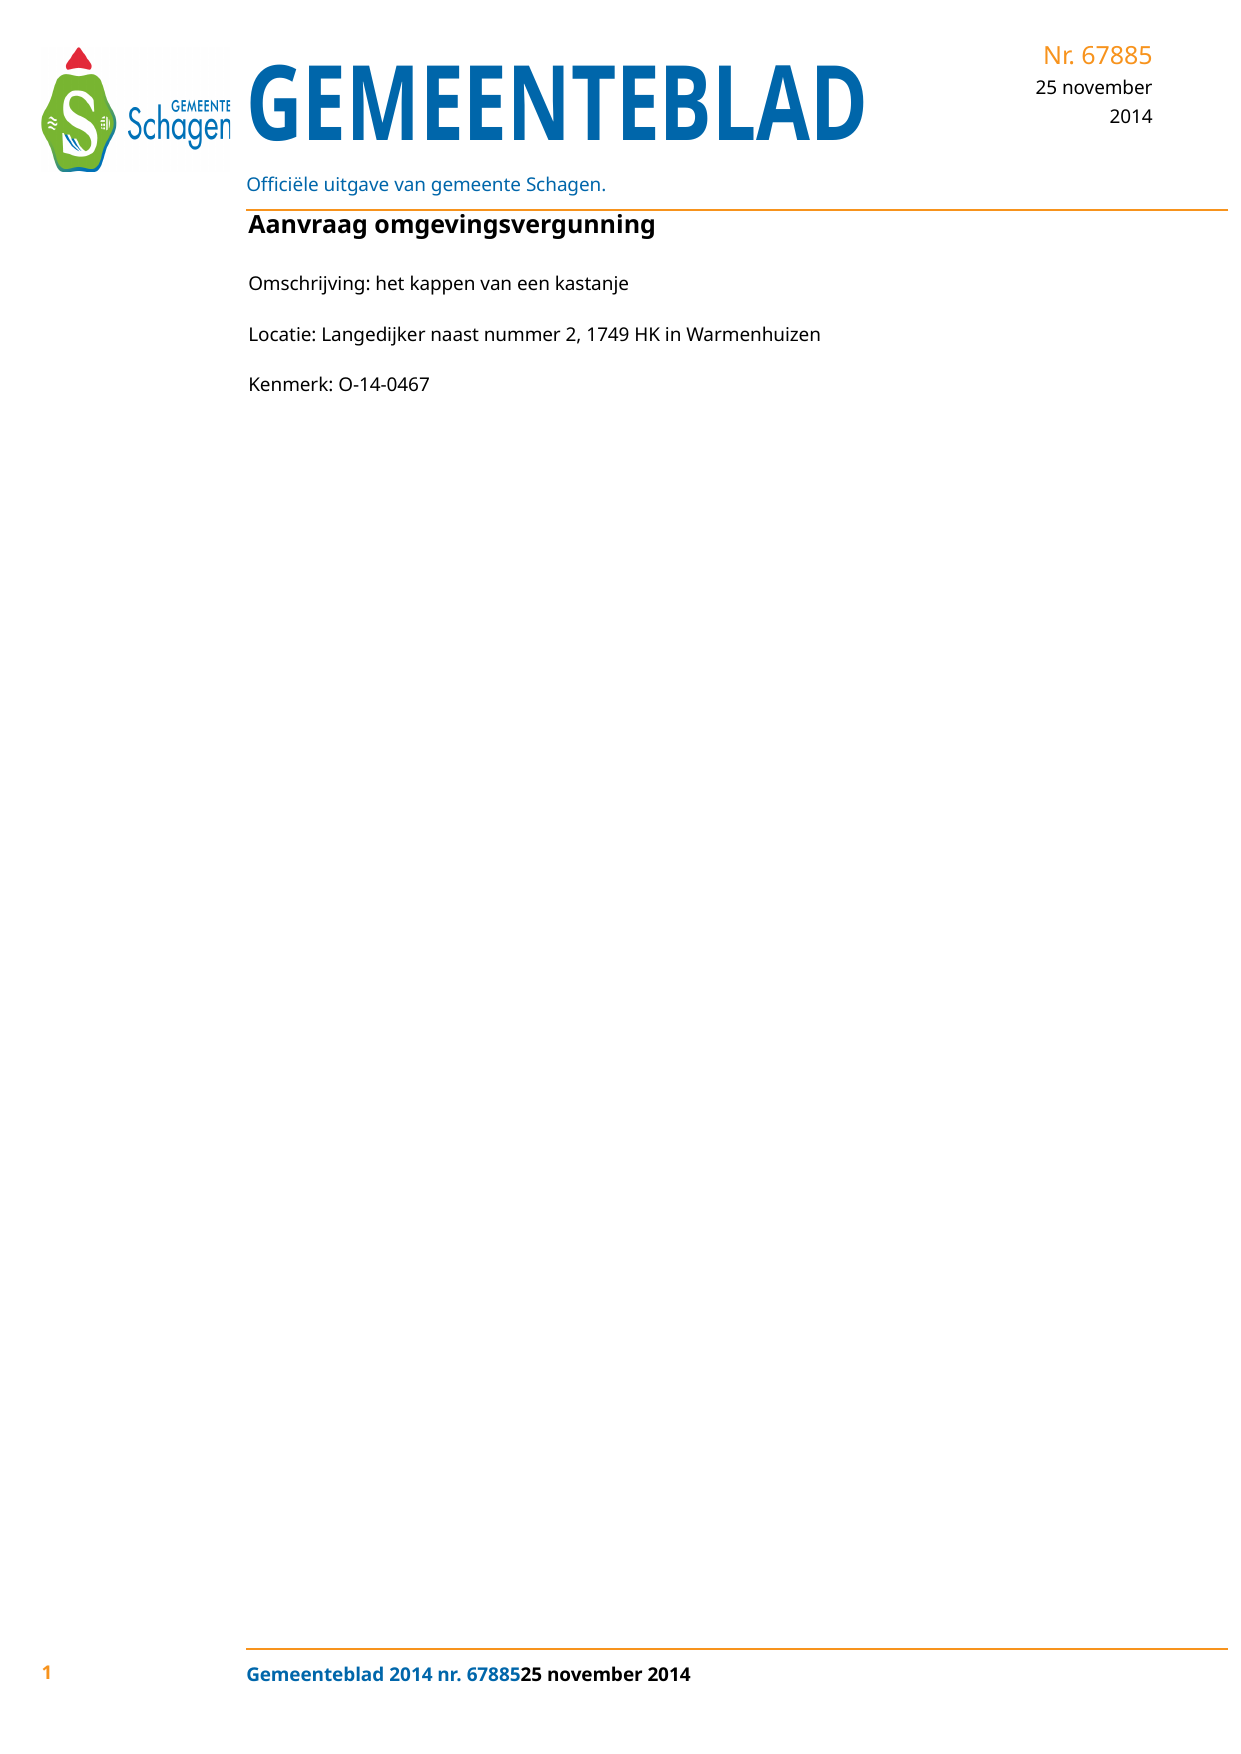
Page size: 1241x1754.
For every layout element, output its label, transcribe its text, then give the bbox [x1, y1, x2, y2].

text Aanvraag omgevingsvergunning [248, 211, 1152, 241]
text Kenmerk: O-14-0467 [248, 371, 1152, 397]
text Omschrijving: het kappen van een kastanje [248, 270, 1152, 296]
text Locatie: Langedijker naast nummer 2, 1749 HK in Warmenhuizen [248, 321, 1152, 346]
picture [41, 47, 231, 172]
